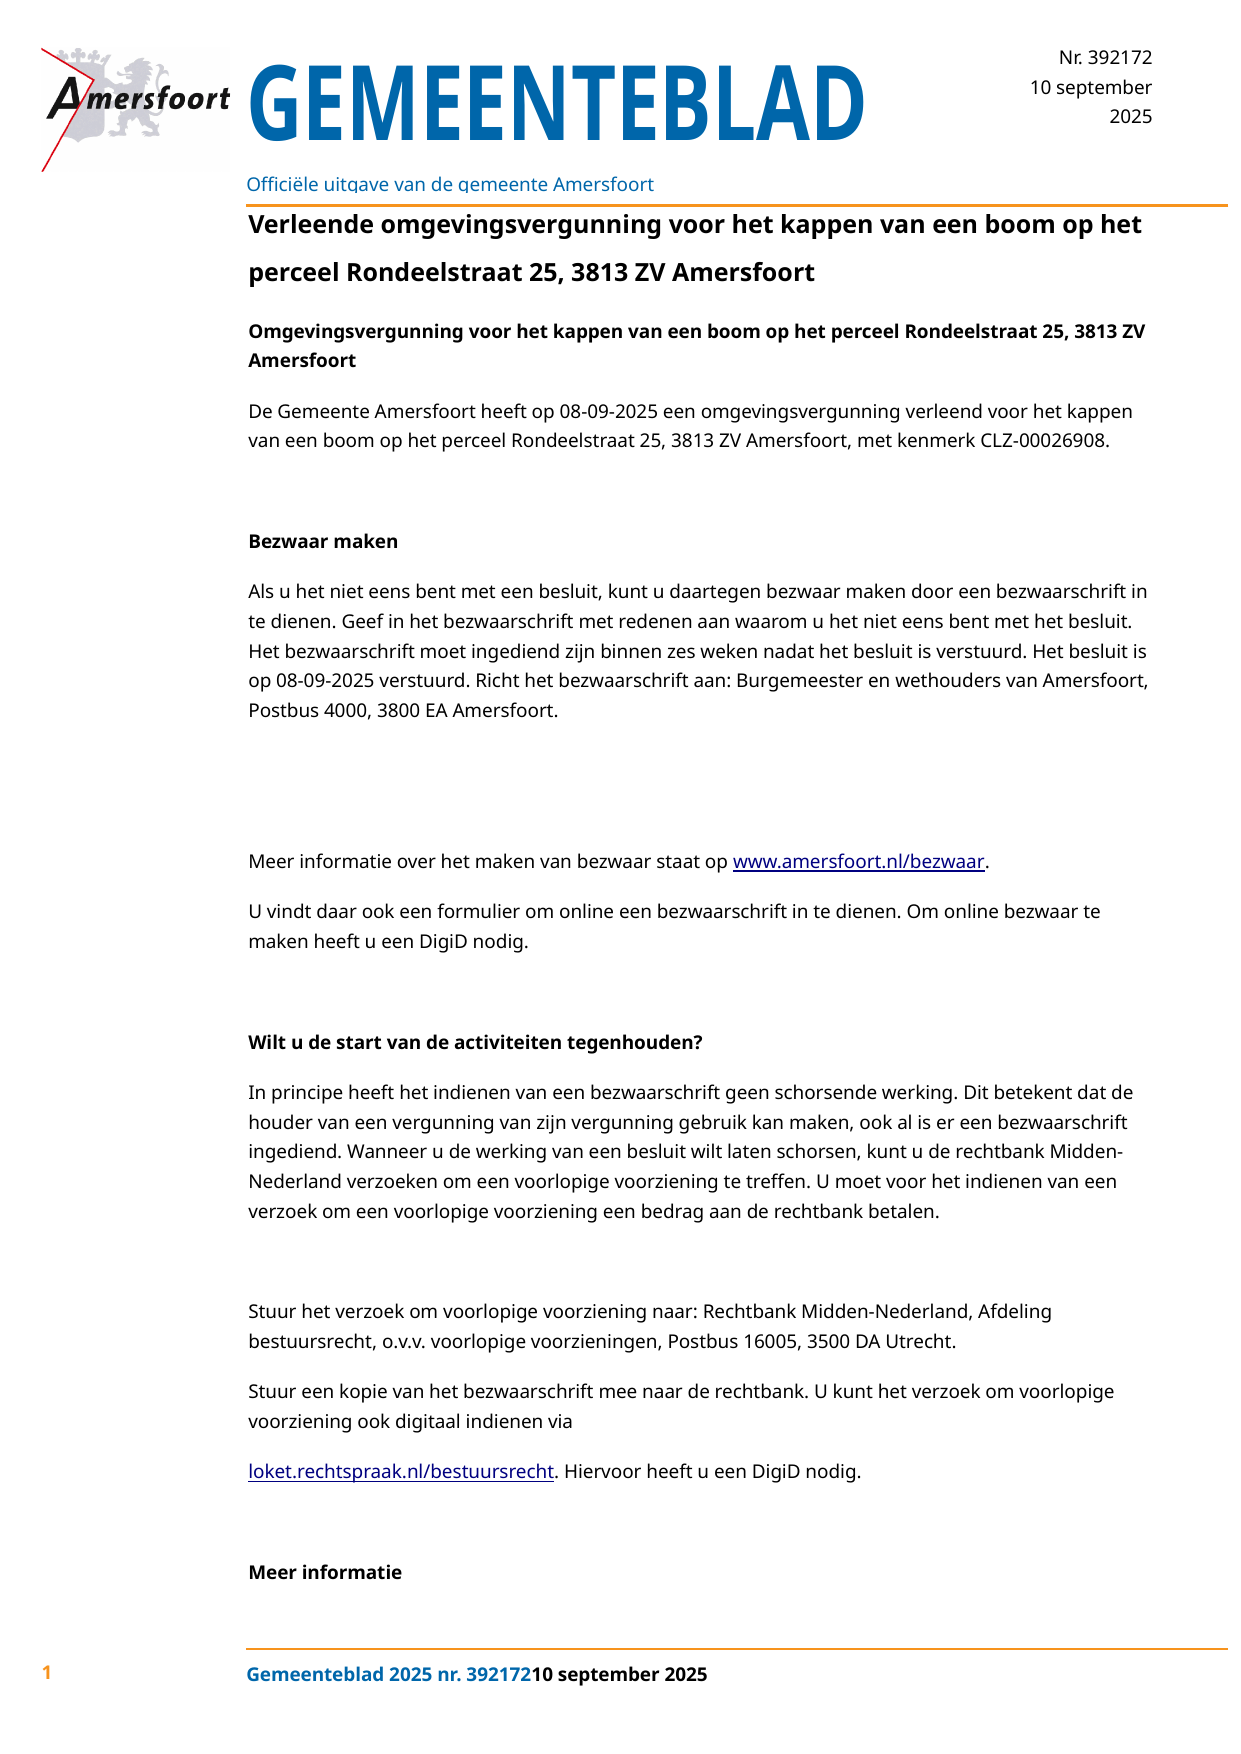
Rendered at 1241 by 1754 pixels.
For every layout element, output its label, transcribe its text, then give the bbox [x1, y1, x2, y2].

text Meer informatie [248, 1559, 1152, 1585]
text Stuur een kopie van het bezwaarschrift mee naar de rechtbank. U kunt het verzoek om voorlopige voorziening ook digitaal indienen via [248, 1379, 1152, 1434]
text Wilt u de start van de activiteiten tegenhouden? [248, 1029, 1152, 1055]
picture [41, 47, 231, 172]
text Bezwaar maken [248, 528, 1152, 554]
text Meer informatie over het maken van bezwaar staat op www.amersfoort.nl/bezwaar. [248, 848, 1152, 874]
text U vindt daar ook een formulier om online een bezwaarschrift in te dienen. Om online bezwaar te maken heeft u een DigiD nodig. [248, 899, 1152, 954]
text Als u het niet eens bent met een besluit, kunt u daartegen bezwaar maken door een bezwaarschrift in te dienen. Geef in het bezwaarschrift met redenen aan waarom u het niet eens bent met het besluit. Het bezwaarschrift moet ingediend zijn binnen zes weken nadat het besluit is verstuurd. Het besluit is op 08-09-2025 verstuurd. Richt het bezwaarschrift aan: Burgemeester en wethouders van Amersfoort, Postbus 4000, 3800 EA Amersfoort. [248, 579, 1152, 723]
text Stuur het verzoek om voorlopige voorziening naar: Rechtbank Midden-Nederland, Afdeling bestuursrecht, o.v.v. voorlopige voorzieningen, Postbus 16005, 3500 DA Utrecht. [248, 1299, 1152, 1354]
text loket.rechtspraak.nl/bestuursrecht. Hiervoor heeft u een DigiD nodig. [248, 1459, 1152, 1484]
text In principe heeft het indienen van een bezwaarschrift geen schorsende werking. Dit betekent dat de houder van een vergunning van zijn vergunning gebruik kan maken, ook al is er een bezwaarschrift ingediend. Wanneer u de werking van een besluit wilt laten schorsen, kunt u de rechtbank Midden-Nederland verzoeken om een voorlopige voorziening te treffen. U moet voor het indienen van een verzoek om een voorlopige voorziening een bedrag aan de rechtbank betalen. [248, 1079, 1152, 1224]
text De Gemeente Amersfoort heeft op 08-09-2025 een omgevingsvergunning verleend voor het kappen van een boom op het perceel Rondeelstraat 25, 3813 ZV Amersfoort, met kenmerk CLZ-00026908. [248, 398, 1152, 453]
text Verleende omgevingsvergunning voor het kappen van een boom op het perceel Rondeelstraat 25, 3813 ZV Amersfoort [248, 207, 1152, 288]
text Omgevingsvergunning voor het kappen van een boom op het perceel Rondeelstraat 25, 3813 ZV Amersfoort [248, 318, 1152, 373]
